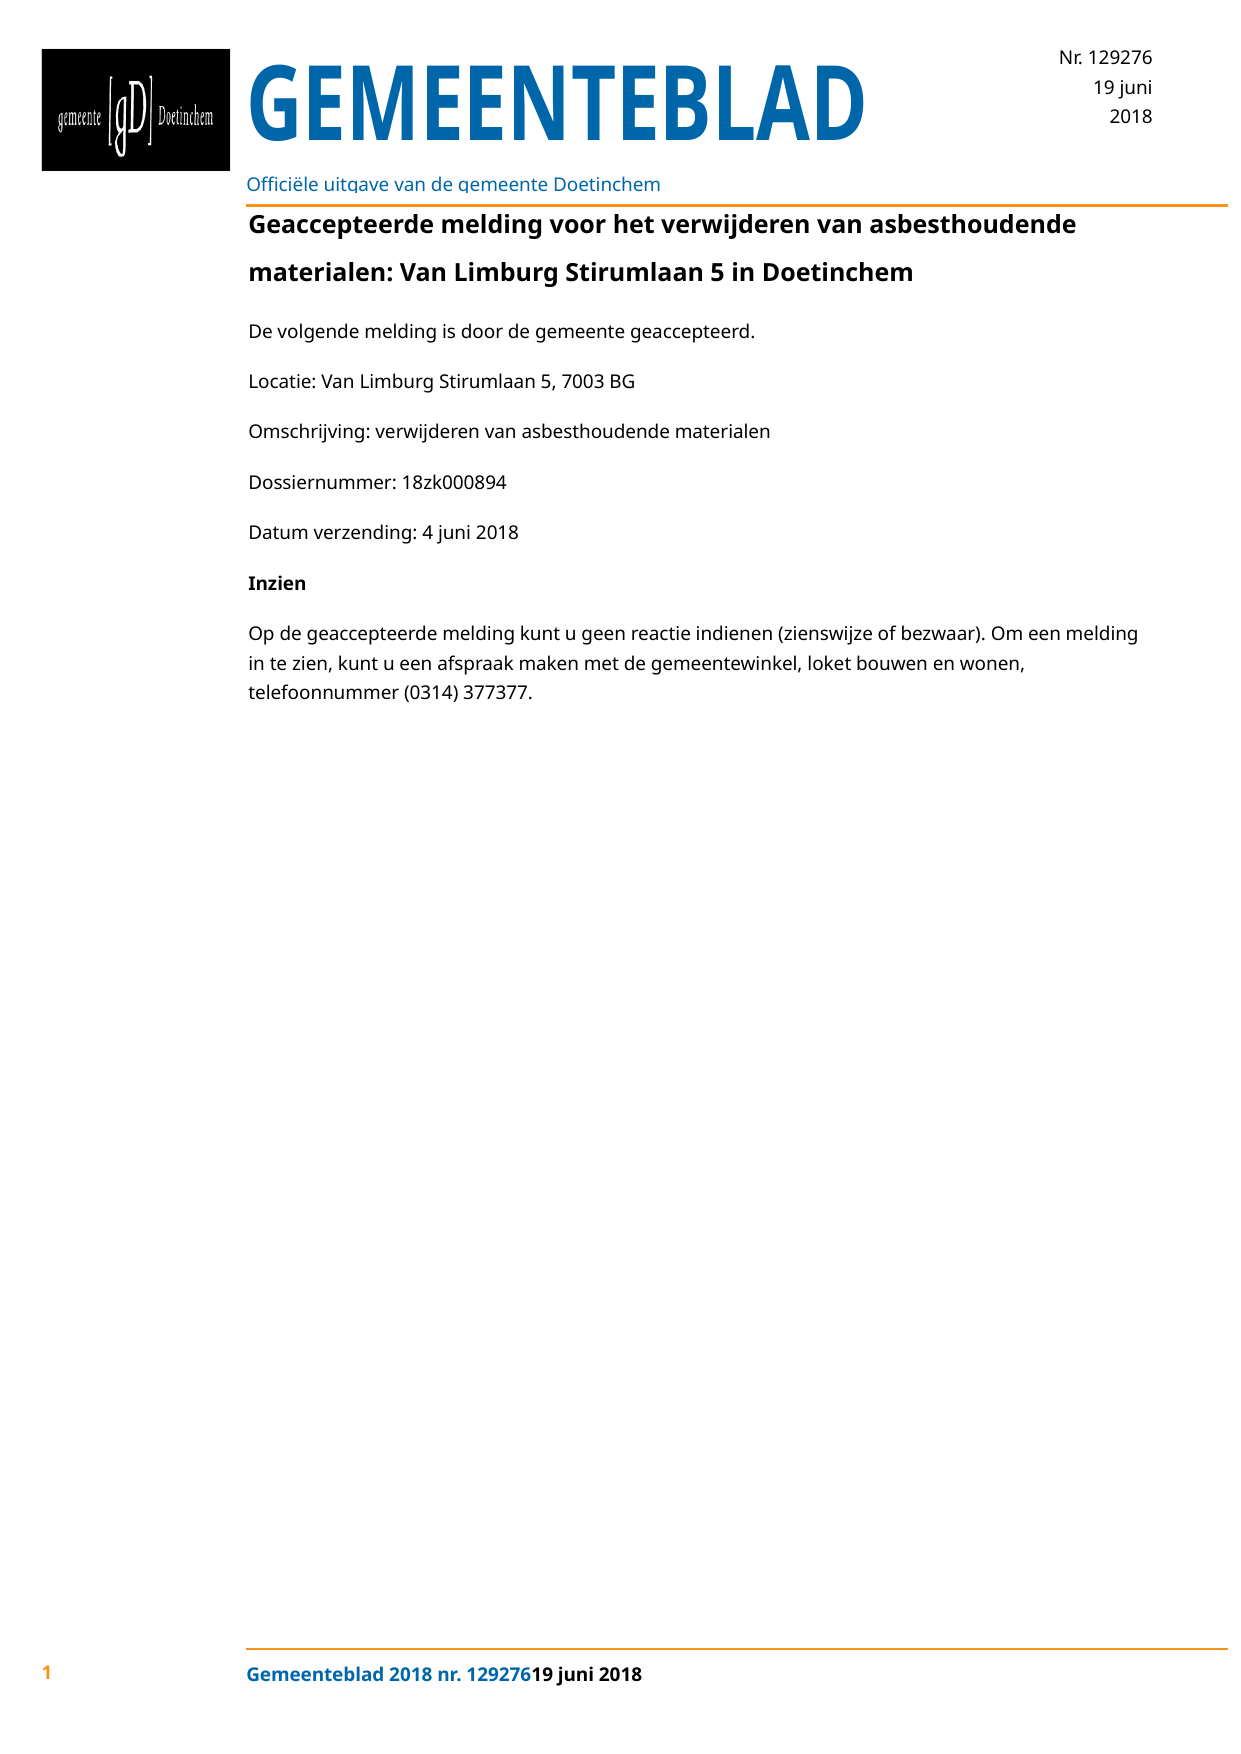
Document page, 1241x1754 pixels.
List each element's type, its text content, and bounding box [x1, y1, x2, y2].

text Dossiernummer: 18zk000894 [248, 469, 1152, 495]
text Op de geaccepteerde melding kunt u geen reactie indienen (zienswijze of bezwaar). Om een melding in te zien, kunt u een afspraak maken met de gemeentewinkel, loket bouwen en wonen, telefoonnummer (0314) 377377. [248, 620, 1152, 705]
text Locatie: Van Limburg Stirumlaan 5, 7003 BG [248, 368, 1152, 394]
text Inzien [248, 570, 1152, 596]
text Geaccepteerde melding voor het verwijderen van asbesthoudende materialen: Van Limburg Stirumlaan 5 in Doetinchem [248, 207, 1152, 288]
text Datum verzending: 4 juni 2018 [248, 519, 1152, 545]
picture [41, 47, 231, 172]
text De volgende melding is door de gemeente geaccepteerd. [248, 318, 1152, 344]
text Omschrijving: verwijderen van asbesthoudende materialen [248, 419, 1152, 444]
